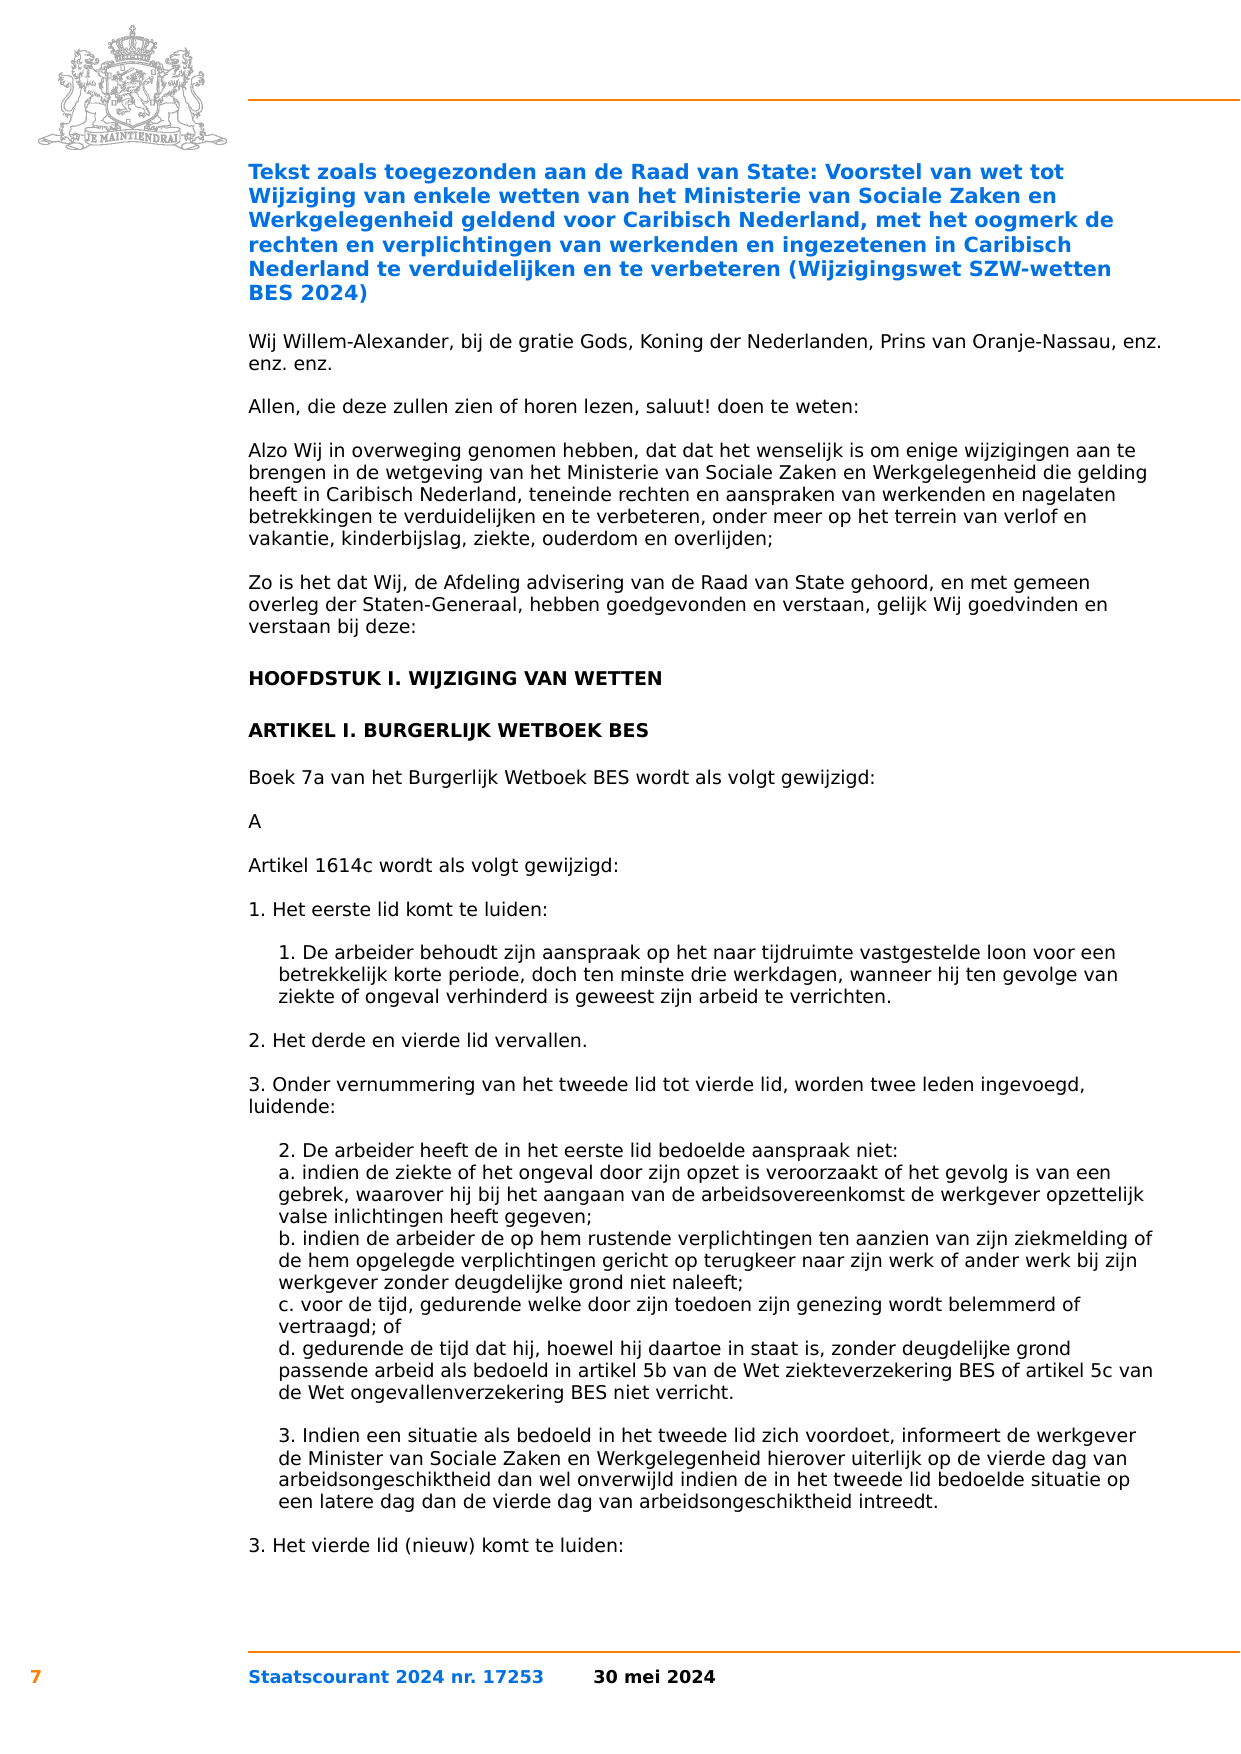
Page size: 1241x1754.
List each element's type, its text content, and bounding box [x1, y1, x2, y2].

text Allen, die deze zullen zien of horen lezen, saluut! doen te weten: [248, 396, 1163, 418]
text Artikel 1614c wordt als volgt gewijzigd: [248, 854, 1163, 877]
text 1. Het eerste lid komt te luiden: [248, 898, 1163, 920]
text A [248, 811, 1163, 833]
text 3. Onder vernummering van het tweede lid tot vierde lid, worden twee leden ingevoegd, luidende: [248, 1074, 1163, 1118]
text 1. De arbeider behoudt zijn aanspraak op het naar tijdruimte vastgestelde loon voor een betrekkelijk korte periode, doch ten minste drie werkdagen, wanneer hij ten gevolge van ziekte of ongeval verhinderd is geweest zijn arbeid te verrichten. [278, 942, 1163, 1008]
subtitle ARTIKEL I. BURGERLIJK WETBOEK BES [248, 720, 1163, 742]
text b. indien de arbeider de op hem rustende verplichtingen ten aanzien van zijn ziekmelding of de hem opgelegde verplichtingen gericht op terugkeer naar zijn werk of ander werk bij zijn werkgever zonder deugdelijke grond niet naleeft; [278, 1228, 1163, 1294]
text Boek 7a van het Burgerlijk Wetboek BES wordt als volgt gewijzigd: [248, 767, 1163, 789]
text d. gedurende de tijd dat hij, hoewel hij daartoe in staat is, zonder deugdelijke grond passende arbeid als bedoeld in artikel 5b van de Wet ziekteverzekering BES of artikel 5c van de Wet ongevallenverzekering BES niet verricht. [278, 1338, 1163, 1403]
text Wij Willem-Alexander, bij de gratie Gods, Koning der Nederlanden, Prins van Oranje-Nassau, enz. enz. enz. [248, 331, 1163, 374]
text 2. De arbeider heeft de in het eerste lid bedoelde aanspraak niet: [278, 1140, 1163, 1162]
subtitle HOOFDSTUK I. WIJZIGING VAN WETTEN [248, 668, 1163, 690]
text 2. Het derde en vierde lid vervallen. [248, 1030, 1163, 1052]
text Zo is het dat Wij, de Afdeling advisering van de Raad van State gehoord, en met gemeen overleg der Staten-Generaal, hebben goedgevonden en verstaan, gelijk Wij goedvinden en verstaan bij deze: [248, 572, 1163, 638]
text c. voor de tijd, gedurende welke door zijn toedoen zijn genezing wordt belemmerd of vertraagd; of [278, 1294, 1163, 1338]
picture [38, 25, 227, 150]
subtitle Tekst zoals toegezonden aan de Raad van State: Voorstel van wet tot Wijziging van enkele wetten van het Ministerie van Sociale Zaken en Werkgelegenheid geldend voor Caribisch Nederland, met het oogmerk de rechten en verplichtingen van werkenden en ingezetenen in Caribisch Nederland te verduidelijken en te verbeteren (Wijzigingswet SZW-wetten BES 2024) [248, 160, 1163, 306]
text Alzo Wij in overweging genomen hebben, dat dat het wenselijk is om enige wijzigingen aan te brengen in de wetgeving van het Ministerie van Sociale Zaken en Werkgelegenheid die gelding heeft in Caribisch Nederland, teneinde rechten en aanspraken van werkenden en nagelaten betrekkingen te verduidelijken en te verbeteren, onder meer op het terrein van verlof en vakantie, kinderbijslag, ziekte, ouderdom en overlijden; [248, 440, 1163, 550]
text 3. Het vierde lid (nieuw) komt te luiden: [248, 1535, 1163, 1557]
text a. indien de ziekte of het ongeval door zijn opzet is veroorzaakt of het gevolg is van een gebrek, waarover hij bij het aangaan van de arbeidsovereenkomst de werkgever opzettelijk valse inlichtingen heeft gegeven; [278, 1162, 1163, 1228]
text 3. Indien een situatie als bedoeld in het tweede lid zich voordoet, informeert de werkgever de Minister van Sociale Zaken en Werkgelegenheid hierover uiterlijk op de vierde dag van arbeidsongeschiktheid dan wel onverwijld indien de in het tweede lid bedoelde situatie op een latere dag dan de vierde dag van arbeidsongeschiktheid intreedt. [278, 1425, 1163, 1513]
